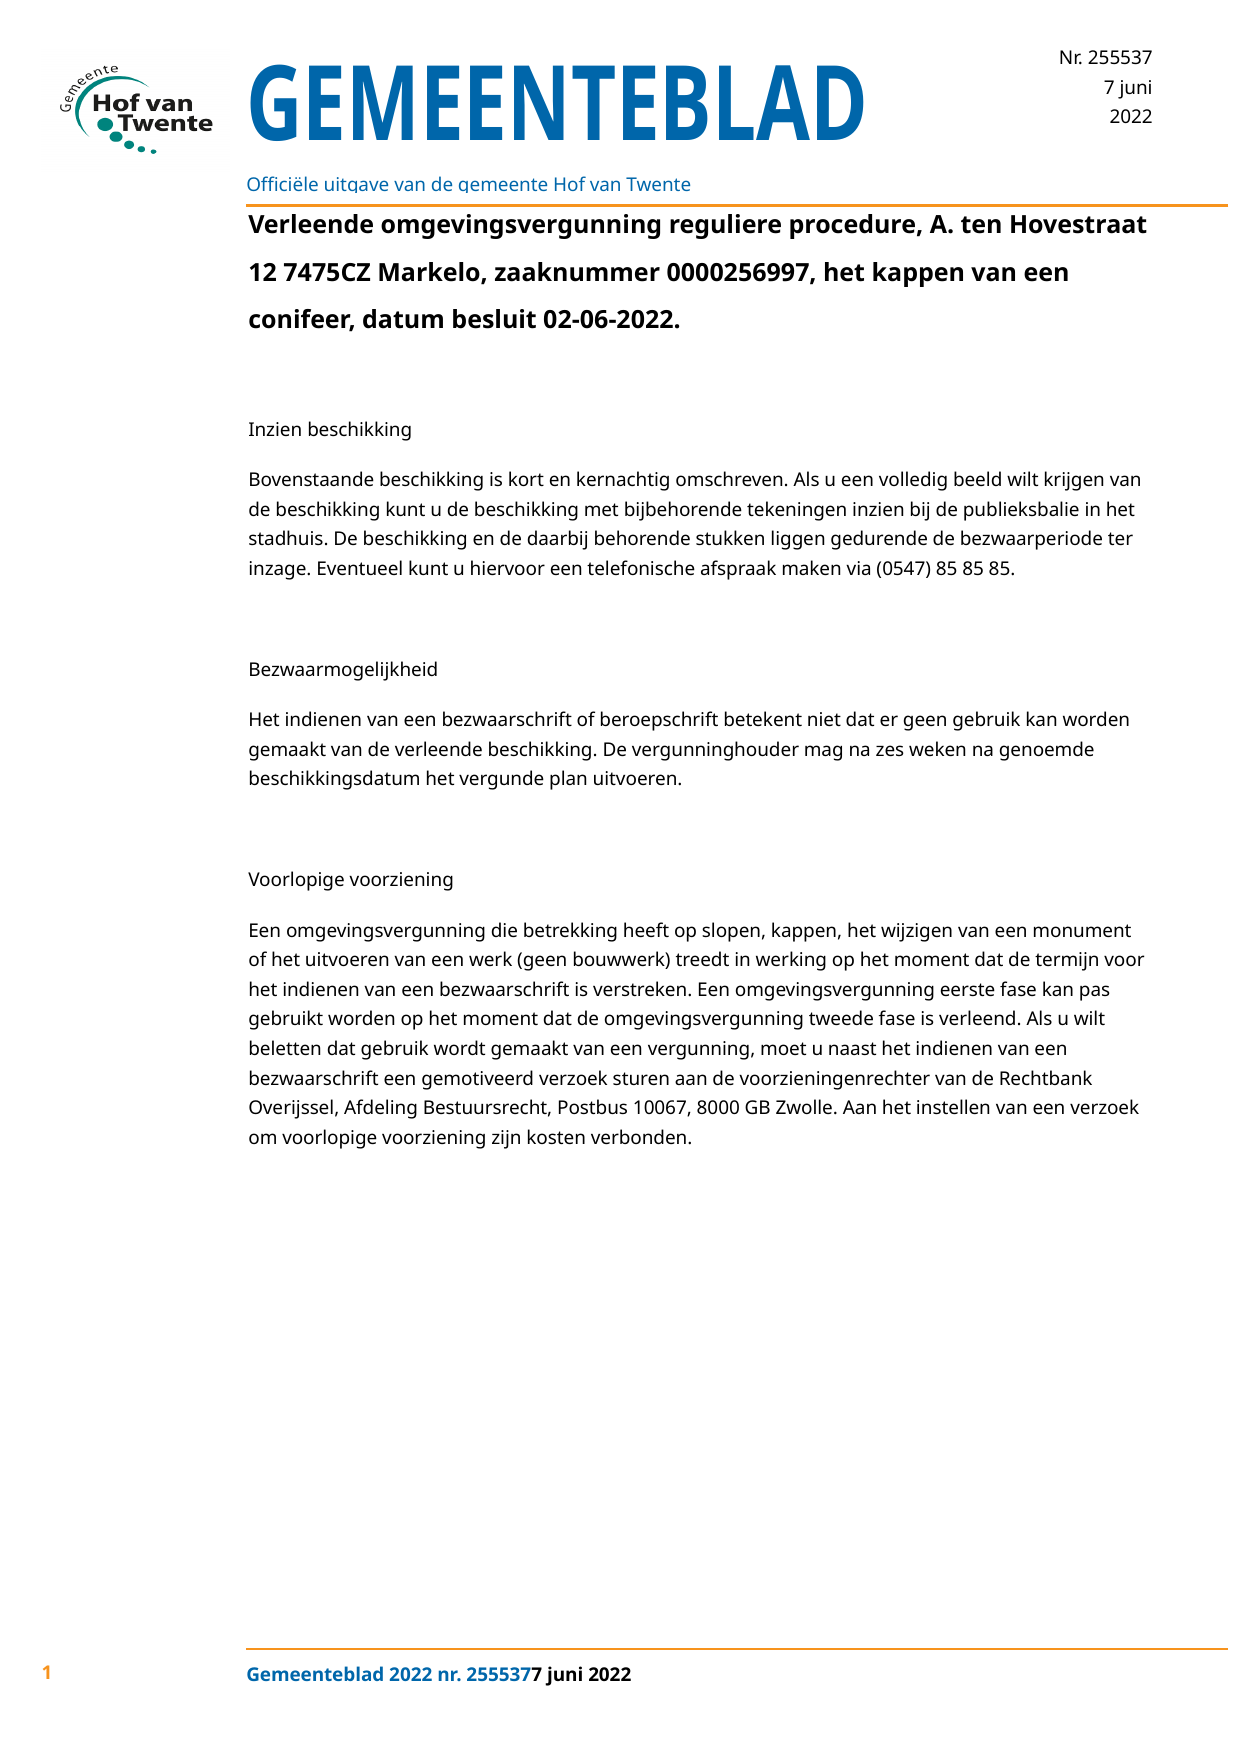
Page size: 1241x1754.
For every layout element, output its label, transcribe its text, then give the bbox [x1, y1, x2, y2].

text Bovenstaande beschikking is kort en kernachtig omschreven. Als u een volledig beeld wilt krijgen van de beschikking kunt u de beschikking met bijbehorende tekeningen inzien bij de publieksbalie in het stadhuis. De beschikking en de daarbij behorende stukken liggen gedurende de bezwaarperiode ter inzage. Eventueel kunt u hiervoor een telefonische afspraak maken via (0547) 85 85 85. [248, 466, 1152, 581]
text Inzien beschikking [248, 416, 1152, 442]
text Bezwaarmogelijkheid [248, 656, 1152, 682]
text Een omgevingsvergunning die betrekking heeft op slopen, kappen, het wijzigen van een monument of het uitvoeren van een werk (geen bouwwerk) treedt in werking op het moment dat de termijn voor het indienen van een bezwaarschrift is verstreken. Een omgevingsvergunning eerste fase kan pas gebruikt worden op het moment dat de omgevingsvergunning tweede fase is verleend. Als u wilt beletten dat gebruik wordt gemaakt van een vergunning, moet u naast het indienen van een bezwaarschrift een gemotiveerd verzoek sturen aan de voorzieningenrechter van de Rechtbank Overijssel, Afdeling Bestuursrecht, Postbus 10067, 8000 GB Zwolle. Aan het instellen van een verzoek om voorlopige voorziening zijn kosten verbonden. [248, 917, 1152, 1149]
text Het indienen van een bezwaarschrift of beroepschrift betekent niet dat er geen gebruik kan worden gemaakt van de verleende beschikking. De vergunninghouder mag na zes weken na genoemde beschikkingsdatum het vergunde plan uitvoeren. [248, 706, 1152, 791]
text Voorlopige voorziening [248, 866, 1152, 892]
picture [41, 47, 231, 172]
text Verleende omgevingsvergunning reguliere procedure, A. ten Hovestraat 12 7475CZ Markelo, zaaknummer 0000256997, het kappen van een conifeer, datum besluit 02-06-2022. [248, 207, 1152, 336]
